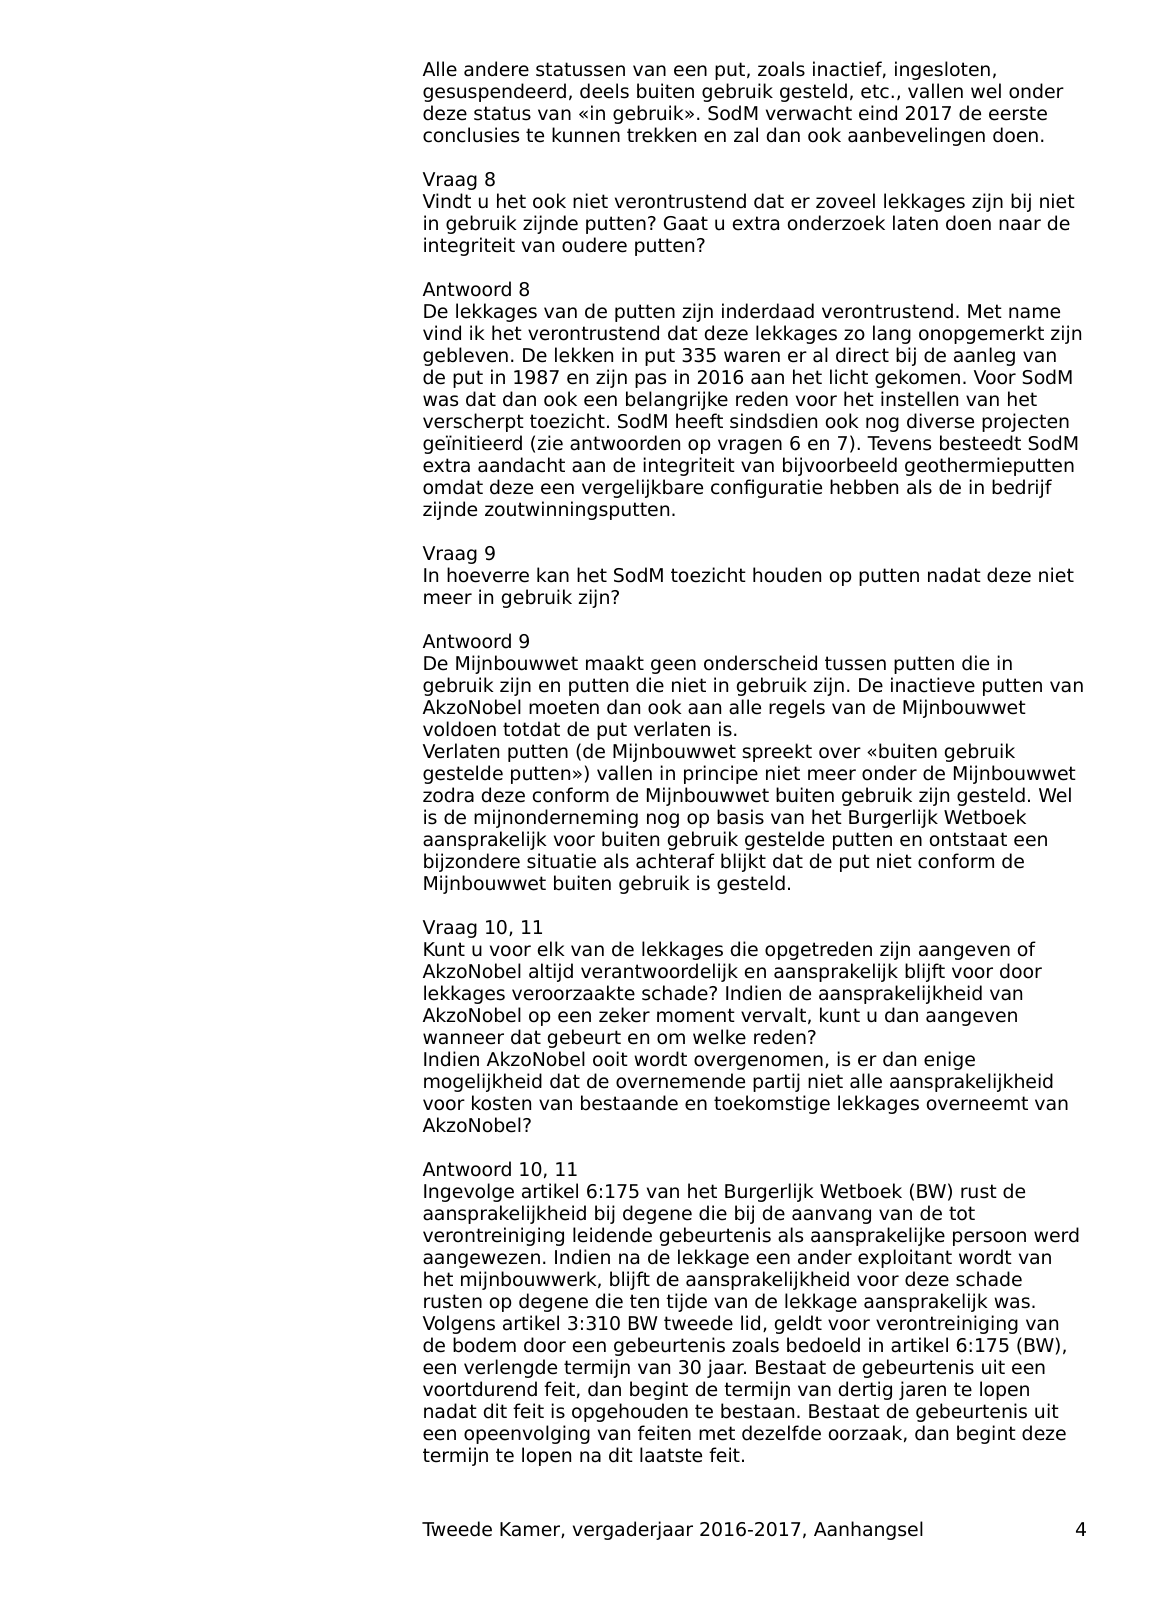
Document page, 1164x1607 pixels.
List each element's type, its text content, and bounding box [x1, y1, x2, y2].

text Kunt u voor elk van de lekkages die opgetreden zijn aangeven of AkzoNobel altijd verantwoordelijk en aansprakelijk blijft voor door lekkages veroorzaakte schade? Indien de aansprakelijkheid van AkzoNobel op een zeker moment vervalt, kunt u dan aangeven wanneer dat gebeurt en om welke reden? [422, 939, 1087, 1049]
text Vindt u het ook niet verontrustend dat er zoveel lekkages zijn bij niet in gebruik zijnde putten? Gaat u extra onderzoek laten doen naar de integriteit van oudere putten? [422, 191, 1087, 257]
text Alle andere statussen van een put, zoals inactief, ingesloten, gesuspendeerd, deels buiten gebruik gesteld, etc., vallen wel onder deze status van «in gebruik». SodM verwacht eind 2017 de eerste conclusies te kunnen trekken en zal dan ook aanbevelingen doen. [422, 59, 1087, 147]
text De Mijnbouwwet maakt geen onderscheid tussen putten die in gebruik zijn en putten die niet in gebruik zijn. De inactieve putten van AkzoNobel moeten dan ook aan alle regels van de Mijnbouwwet voldoen totdat de put verlaten is. [422, 653, 1087, 741]
text Vraag 10, 11 [422, 917, 1087, 939]
text Antwoord 9 [422, 631, 1087, 653]
text De lekkages van de putten zijn inderdaad verontrustend. Met name vind ik het verontrustend dat deze lekkages zo lang onopgemerkt zijn gebleven. De lekken in put 335 waren er al direct bij de aanleg van de put in 1987 en zijn pas in 2016 aan het licht gekomen. Voor SodM was dat dan ook een belangrijke reden voor het instellen van het verscherpt toezicht. SodM heeft sindsdien ook nog diverse projecten geïnitieerd (zie antwoorden op vragen 6 en 7). Tevens besteedt SodM extra aandacht aan de integriteit van bijvoorbeeld geothermieputten omdat deze een vergelijkbare configuratie hebben als de in bedrijf zijnde zoutwinningsputten. [422, 301, 1087, 521]
text Antwoord 8 [422, 279, 1087, 301]
text Ingevolge artikel 6:175 van het Burgerlijk Wetboek (BW) rust de aansprakelijkheid bij degene die bij de aanvang van de tot verontreiniging leidende gebeurtenis als aansprakelijke persoon werd aangewezen. Indien na de lekkage een ander exploitant wordt van het mijnbouwwerk, blijft de aansprakelijkheid voor deze schade rusten op degene die ten tijde van de lekkage aansprakelijk was. [422, 1181, 1087, 1313]
text Verlaten putten (de Mijnbouwwet spreekt over «buiten gebruik gestelde putten») vallen in principe niet meer onder de Mijnbouwwet zodra deze conform de Mijnbouwwet buiten gebruik zijn gesteld. Wel is de mijnonderneming nog op basis van het Burgerlijk Wetboek aansprakelijk voor buiten gebruik gestelde putten en ontstaat een bijzondere situatie als achteraf blijkt dat de put niet conform de Mijnbouwwet buiten gebruik is gesteld. [422, 741, 1087, 895]
text In hoeverre kan het SodM toezicht houden op putten nadat deze niet meer in gebruik zijn? [422, 565, 1087, 609]
text Volgens artikel 3:310 BW tweede lid, geldt voor verontreiniging van de bodem door een gebeurtenis zoals bedoeld in artikel 6:175 (BW), een verlengde termijn van 30 jaar. Bestaat de gebeurtenis uit een voortdurend feit, dan begint de termijn van dertig jaren te lopen nadat dit feit is opgehouden te bestaan. Bestaat de gebeurtenis uit een opeenvolging van feiten met dezelfde oorzaak, dan begint deze termijn te lopen na dit laatste feit. [422, 1313, 1087, 1467]
text Antwoord 10, 11 [422, 1159, 1087, 1181]
text Vraag 8 [422, 169, 1087, 191]
text Indien AkzoNobel ooit wordt overgenomen, is er dan enige mogelijkheid dat de overnemende partij niet alle aansprakelijkheid voor kosten van bestaande en toekomstige lekkages overneemt van AkzoNobel? [422, 1049, 1087, 1137]
text Vraag 9 [422, 543, 1087, 565]
